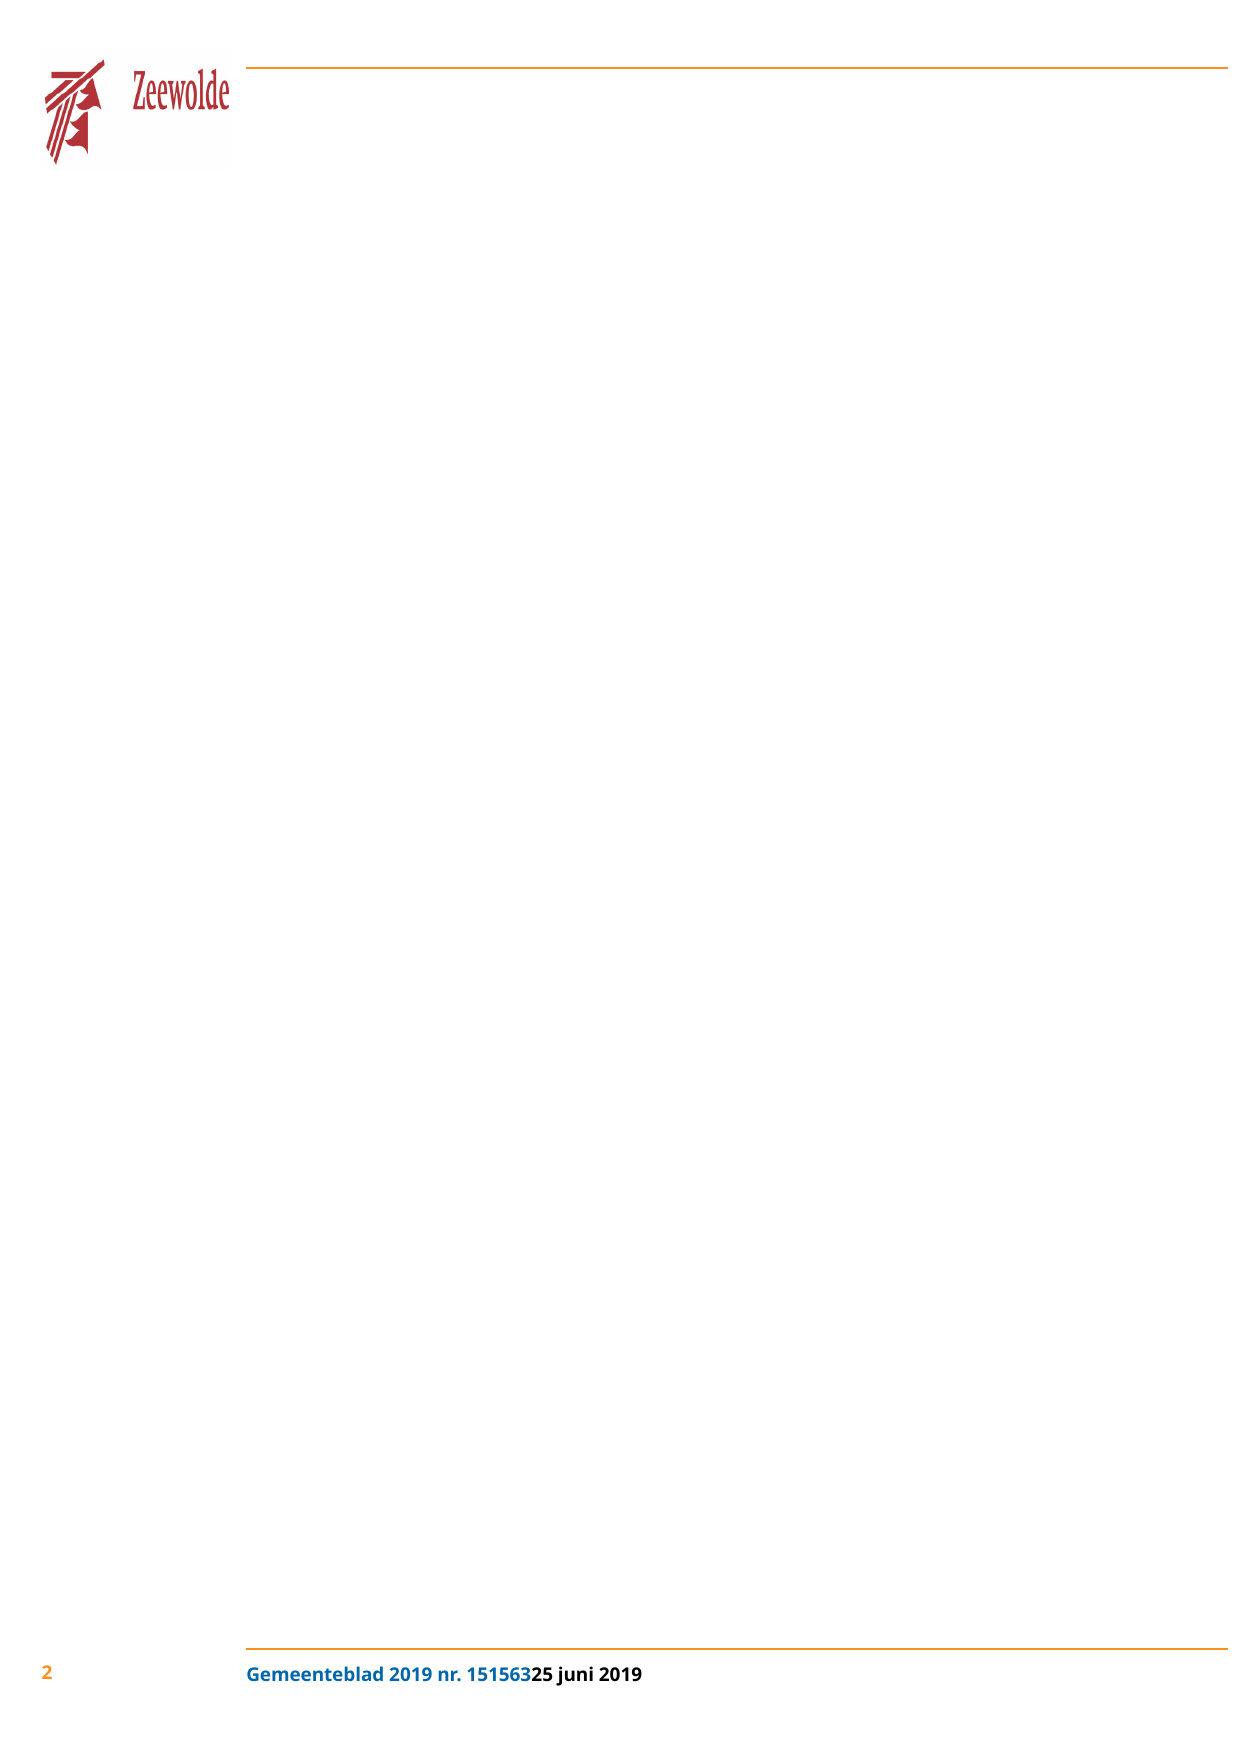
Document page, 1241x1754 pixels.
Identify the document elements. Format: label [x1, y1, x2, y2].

picture [41, 47, 231, 172]
